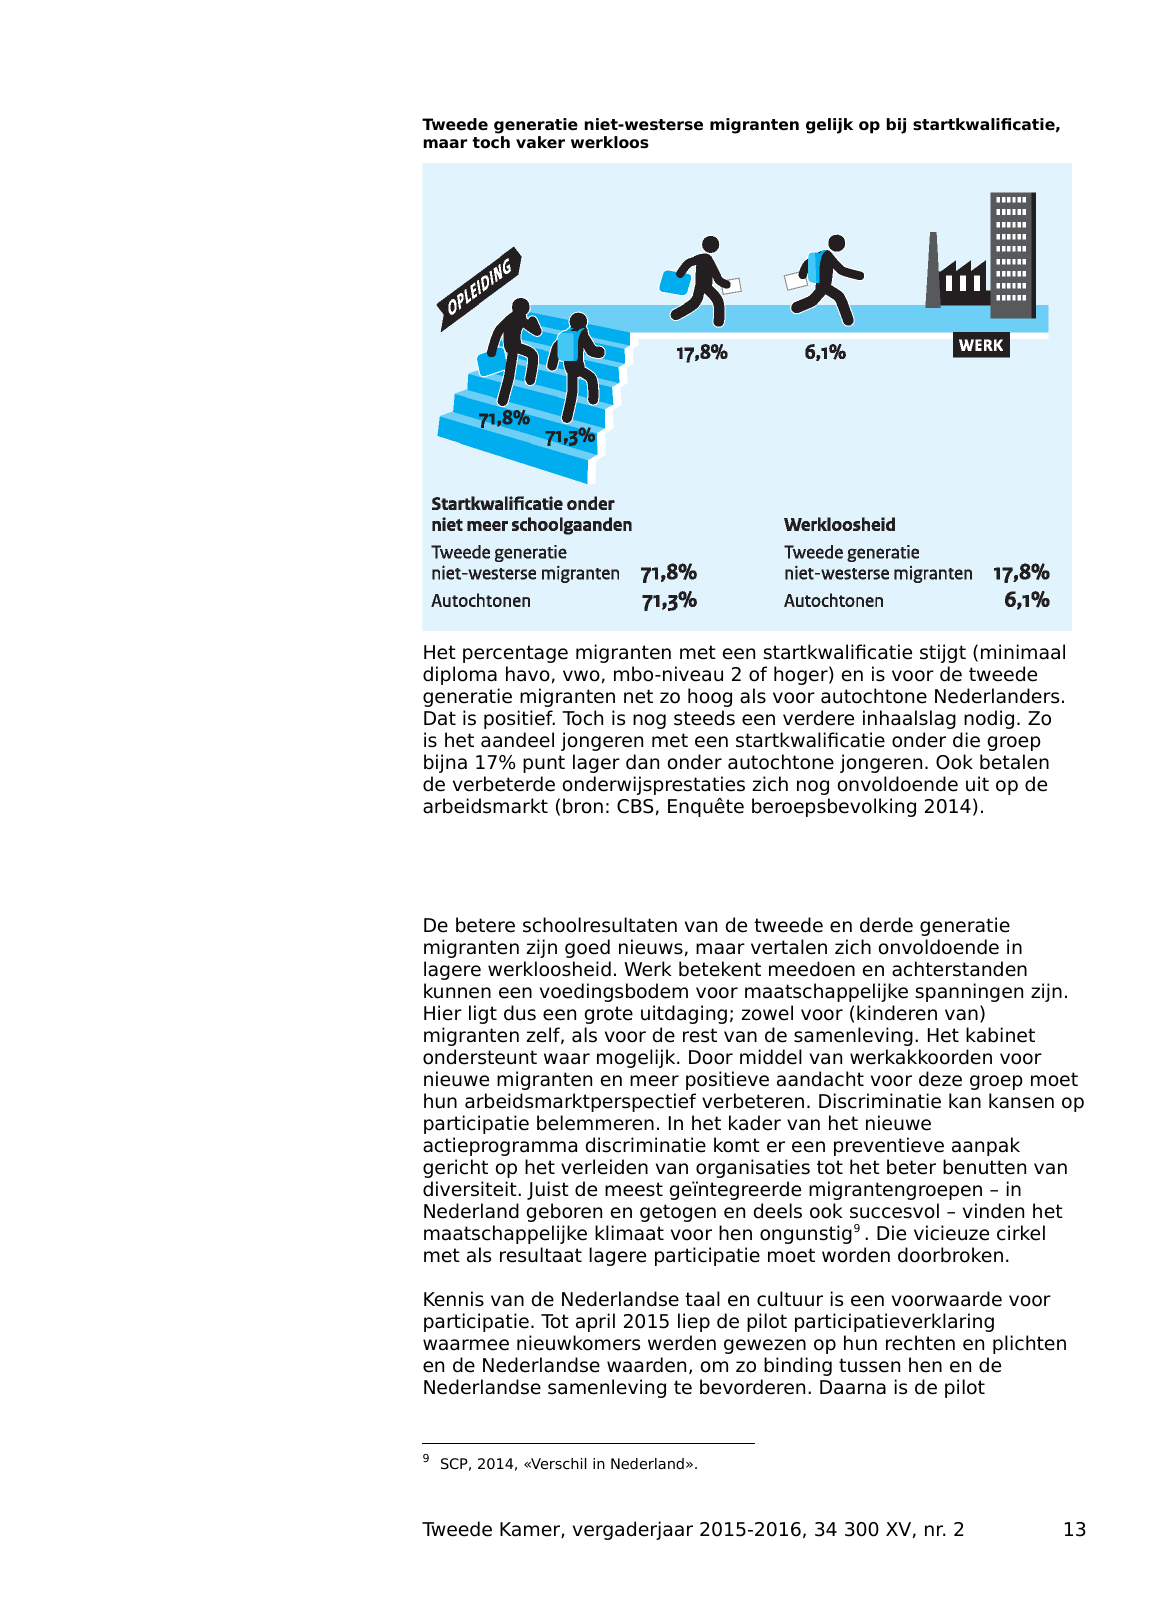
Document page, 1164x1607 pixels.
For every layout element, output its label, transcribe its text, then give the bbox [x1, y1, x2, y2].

picture [422, 163, 1072, 631]
text De betere schoolresultaten van de tweede en derde generatie migranten zijn goed nieuws, maar vertalen zich onvoldoende in lagere werkloosheid. Werk betekent meedoen en achterstanden kunnen een voedingsbodem voor maatschappelijke spanningen zijn. Hier ligt dus een grote uitdaging; zowel voor (kinderen van) migranten zelf, als voor de rest van de samenleving. Het kabinet ondersteunt waar mogelijk. Door middel van werkakkoorden voor nieuwe migranten en meer positieve aandacht voor deze groep moet hun arbeidsmarktperspectief verbeteren. Discriminatie kan kansen op participatie belemmeren. In het kader van het nieuwe actieprogramma discriminatie komt er een preventieve aanpak gericht op het verleiden van organisaties tot het beter benutten van diversiteit. Juist de meest geïntegreerde migrantengroepen – in Nederland geboren en getogen en deels ook succesvol – vinden het maatschappelijke klimaat voor hen ongunstig. Die vicieuze cirkel met als resultaat lagere participatie moet worden doorbroken. [422, 915, 1087, 1267]
text Kennis van de Nederlandse taal en cultuur is een voorwaarde voor participatie. Tot april 2015 liep de pilot participatieverklaring waarmee nieuwkomers werden gewezen op hun rechten en plichten en de Nederlandse waarden, om zo binding tussen hen en de Nederlandse samenleving te bevorderen. Daarna is de pilot [422, 1289, 1087, 1399]
text SCP, 2014, «Verschil in Nederland». [422, 1452, 1087, 1474]
text Tweede generatie niet-westerse migranten gelijk op bij startkwalificatie, maar toch vaker werkloos [422, 116, 1072, 152]
text Het percentage migranten met een startkwalificatie stijgt (minimaal diploma havo, vwo, mbo-niveau 2 of hoger) en is voor de tweede generatie migranten net zo hoog als voor autochtone Nederlanders. Dat is positief. Toch is nog steeds een verdere inhaalslag nodig. Zo is het aandeel jongeren met een startkwalificatie onder die groep bijna 17% punt lager dan onder autochtone jongeren. Ook betalen de verbeterde onderwijsprestaties zich nog onvoldoende uit op de arbeidsmarkt (bron: CBS, Enquête beroepsbevolking 2014). [422, 642, 1072, 818]
